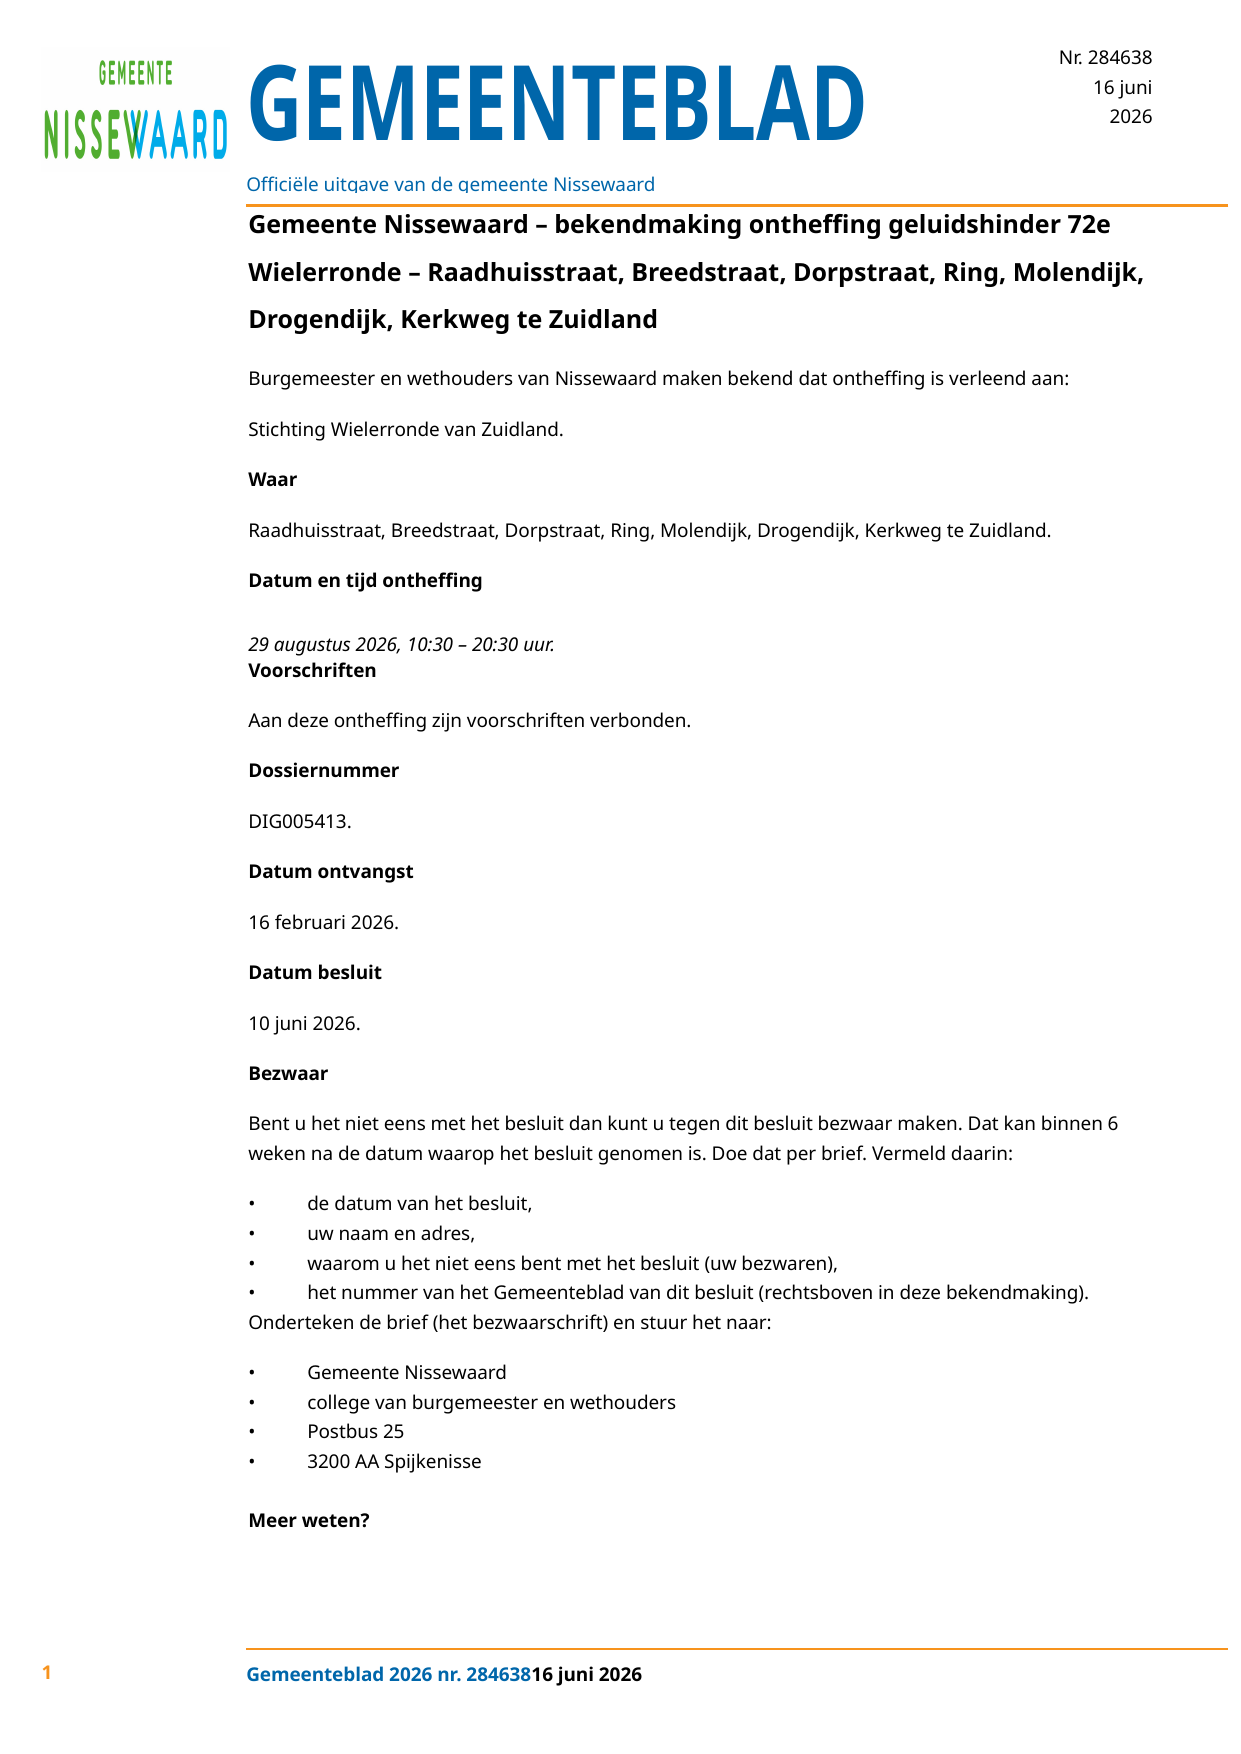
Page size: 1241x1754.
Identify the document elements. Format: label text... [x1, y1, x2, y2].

text Voorschriften [248, 657, 1152, 683]
text Gemeente Nissewaard – bekendmaking ontheffing geluidshinder 72e Wielerronde – Raadhuisstraat, Breedstraat, Dorpstraat, Ring, Molendijk, Drogendijk, Kerkweg te Zuidland [248, 207, 1152, 336]
list de datum van het besluit, [248, 1191, 1152, 1216]
text DIG005413. [248, 808, 1152, 834]
text 29 augustus 2026, 10:30 – 20:30 uur. [248, 631, 1152, 657]
text Datum en tijd ontheffing [248, 567, 1152, 593]
list 3200 AA Spijkenisse [248, 1448, 1152, 1474]
text Raadhuisstraat, Breedstraat, Dorpstraat, Ring, Molendijk, Drogendijk, Kerkweg te Zuidland. [248, 517, 1152, 542]
text Bezwaar [248, 1060, 1152, 1086]
text 10 juni 2026. [248, 1010, 1152, 1036]
list Gemeente Nissewaard [248, 1359, 1152, 1385]
text Waar [248, 466, 1152, 492]
list waarom u het niet eens bent met het besluit (uw bezwaren), [248, 1250, 1152, 1276]
text Meer weten? [248, 1507, 1152, 1533]
list uw naam en adres, [248, 1220, 1152, 1246]
text Burgemeester en wethouders van Nissewaard maken bekend dat ontheffing is verleend aan: [248, 366, 1152, 391]
picture [41, 47, 231, 172]
text Dossiernummer [248, 758, 1152, 783]
text 16 februari 2026. [248, 909, 1152, 935]
text Stichting Wielerronde van Zuidland. [248, 416, 1152, 442]
text Datum besluit [248, 959, 1152, 985]
text Aan deze ontheffing zijn voorschriften verbonden. [248, 707, 1152, 733]
text Onderteken de brief (het bezwaarschrift) en stuur het naar: [248, 1309, 1152, 1335]
list het nummer van het Gemeenteblad van dit besluit (rechtsboven in deze bekendmaking). [248, 1279, 1152, 1305]
text Bent u het niet eens met het besluit dan kunt u tegen dit besluit bezwaar maken. Dat kan binnen 6 weken na de datum waarop het besluit genomen is. Doe dat per brief. Vermeld daarin: [248, 1111, 1152, 1166]
text Datum ontvangst [248, 858, 1152, 884]
list college van burgemeester en wethouders [248, 1389, 1152, 1415]
list Postbus 25 [248, 1418, 1152, 1444]
